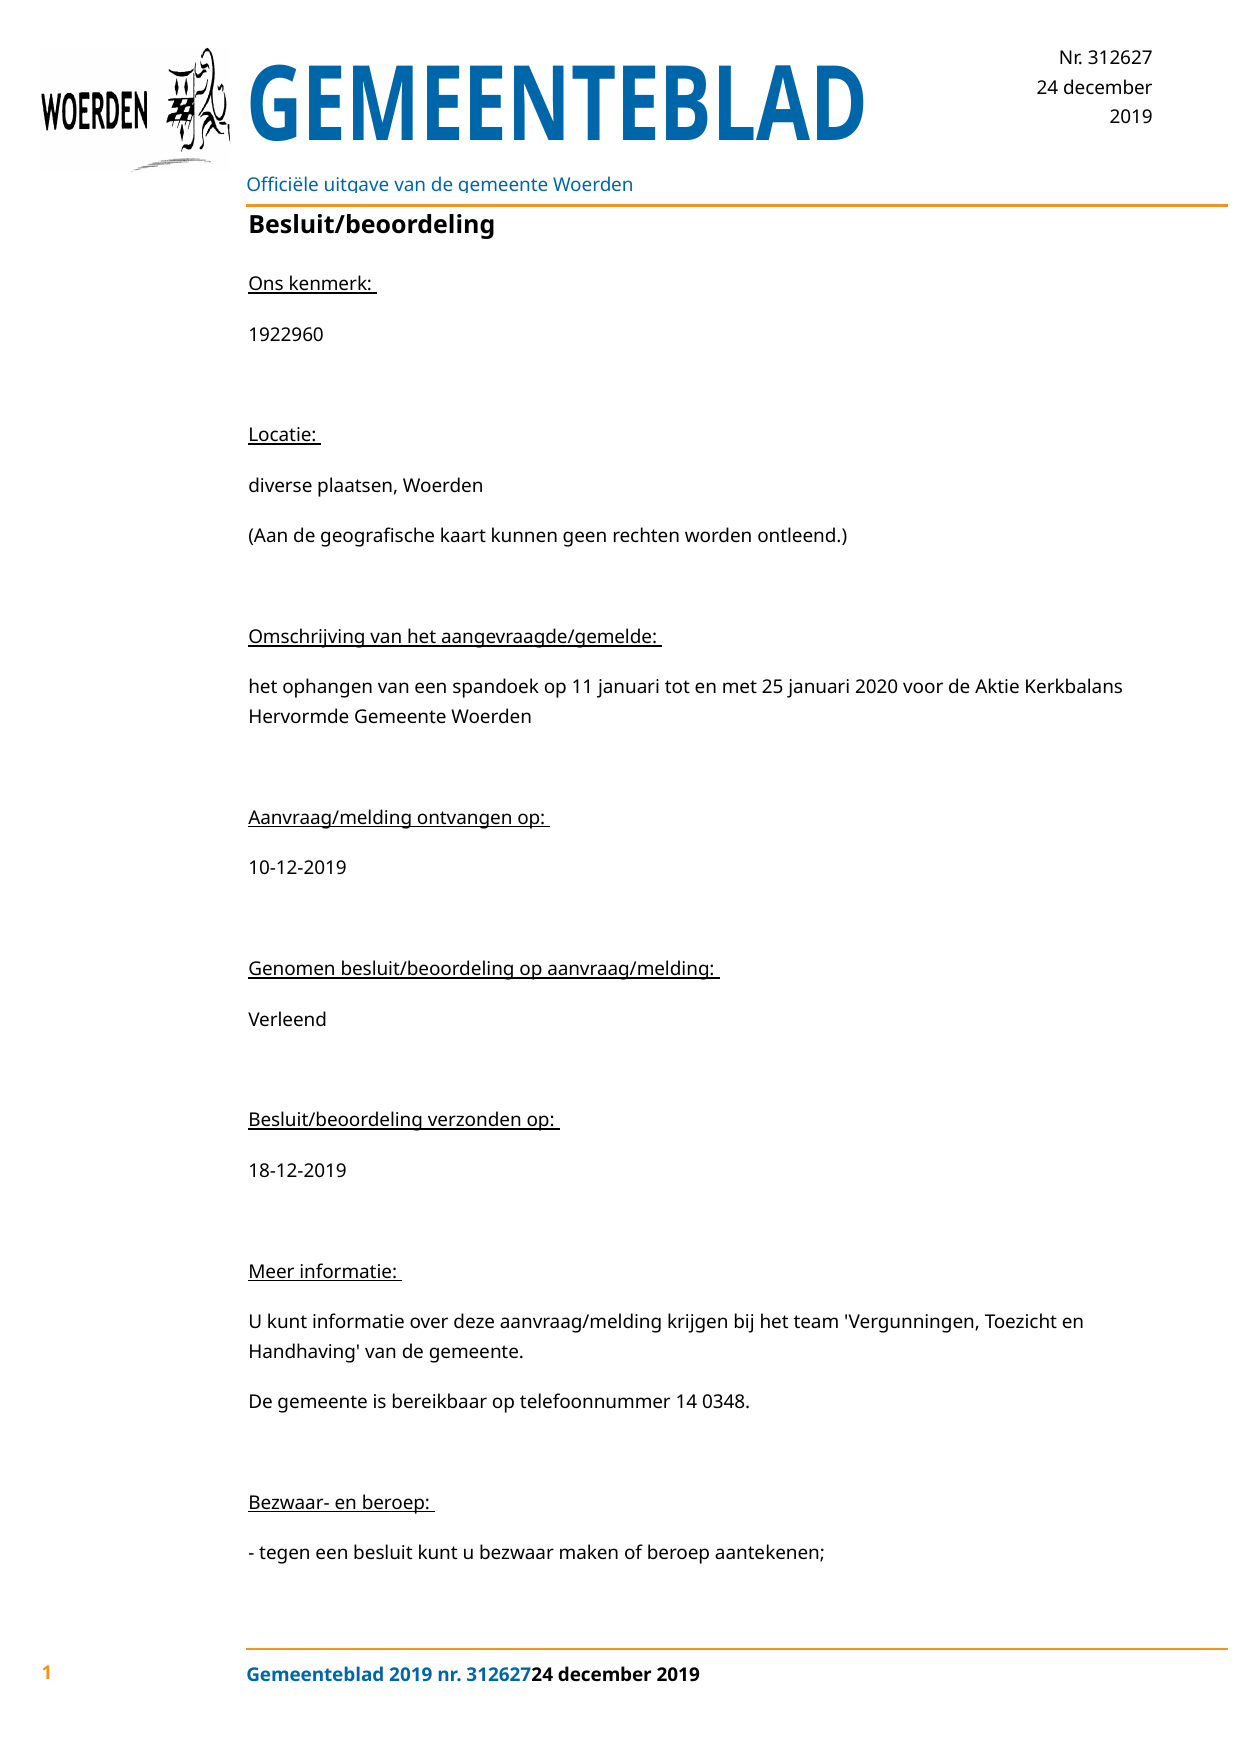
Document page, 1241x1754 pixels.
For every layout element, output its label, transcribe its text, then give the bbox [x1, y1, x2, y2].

text - tegen een besluit kunt u bezwaar maken of beroep aantekenen; [248, 1539, 1152, 1565]
text Locatie: [248, 422, 1152, 447]
text Aanvraag/melding ontvangen op: [248, 804, 1152, 830]
text 10-12-2019 [248, 854, 1152, 880]
text 1922960 [248, 321, 1152, 346]
picture [41, 47, 231, 172]
text diverse plaatsen, Woerden [248, 472, 1152, 498]
text Besluit/beoordeling [248, 207, 1152, 241]
text 18-12-2019 [248, 1157, 1152, 1183]
text Meer informatie: [248, 1258, 1152, 1283]
text Ons kenmerk: [248, 270, 1152, 296]
text U kunt informatie over deze aanvraag/melding krijgen bij het team 'Vergunningen, Toezicht en Handhaving' van de gemeente. [248, 1308, 1152, 1363]
text Verleend [248, 1006, 1152, 1031]
text (Aan de geografische kaart kunnen geen rechten worden ontleend.) [248, 522, 1152, 548]
text Omschrijving van het aangevraagde/gemelde: [248, 623, 1152, 649]
text het ophangen van een spandoek op 11 januari tot en met 25 januari 2020 voor de Aktie Kerkbalans Hervormde Gemeente Woerden [248, 674, 1152, 729]
text Genomen besluit/beoordeling op aanvraag/melding: [248, 955, 1152, 981]
text De gemeente is bereikbaar op telefoonnummer 14 0348. [248, 1388, 1152, 1414]
text Besluit/beoordeling verzonden op: [248, 1107, 1152, 1132]
text Bezwaar- en beroep: [248, 1489, 1152, 1515]
